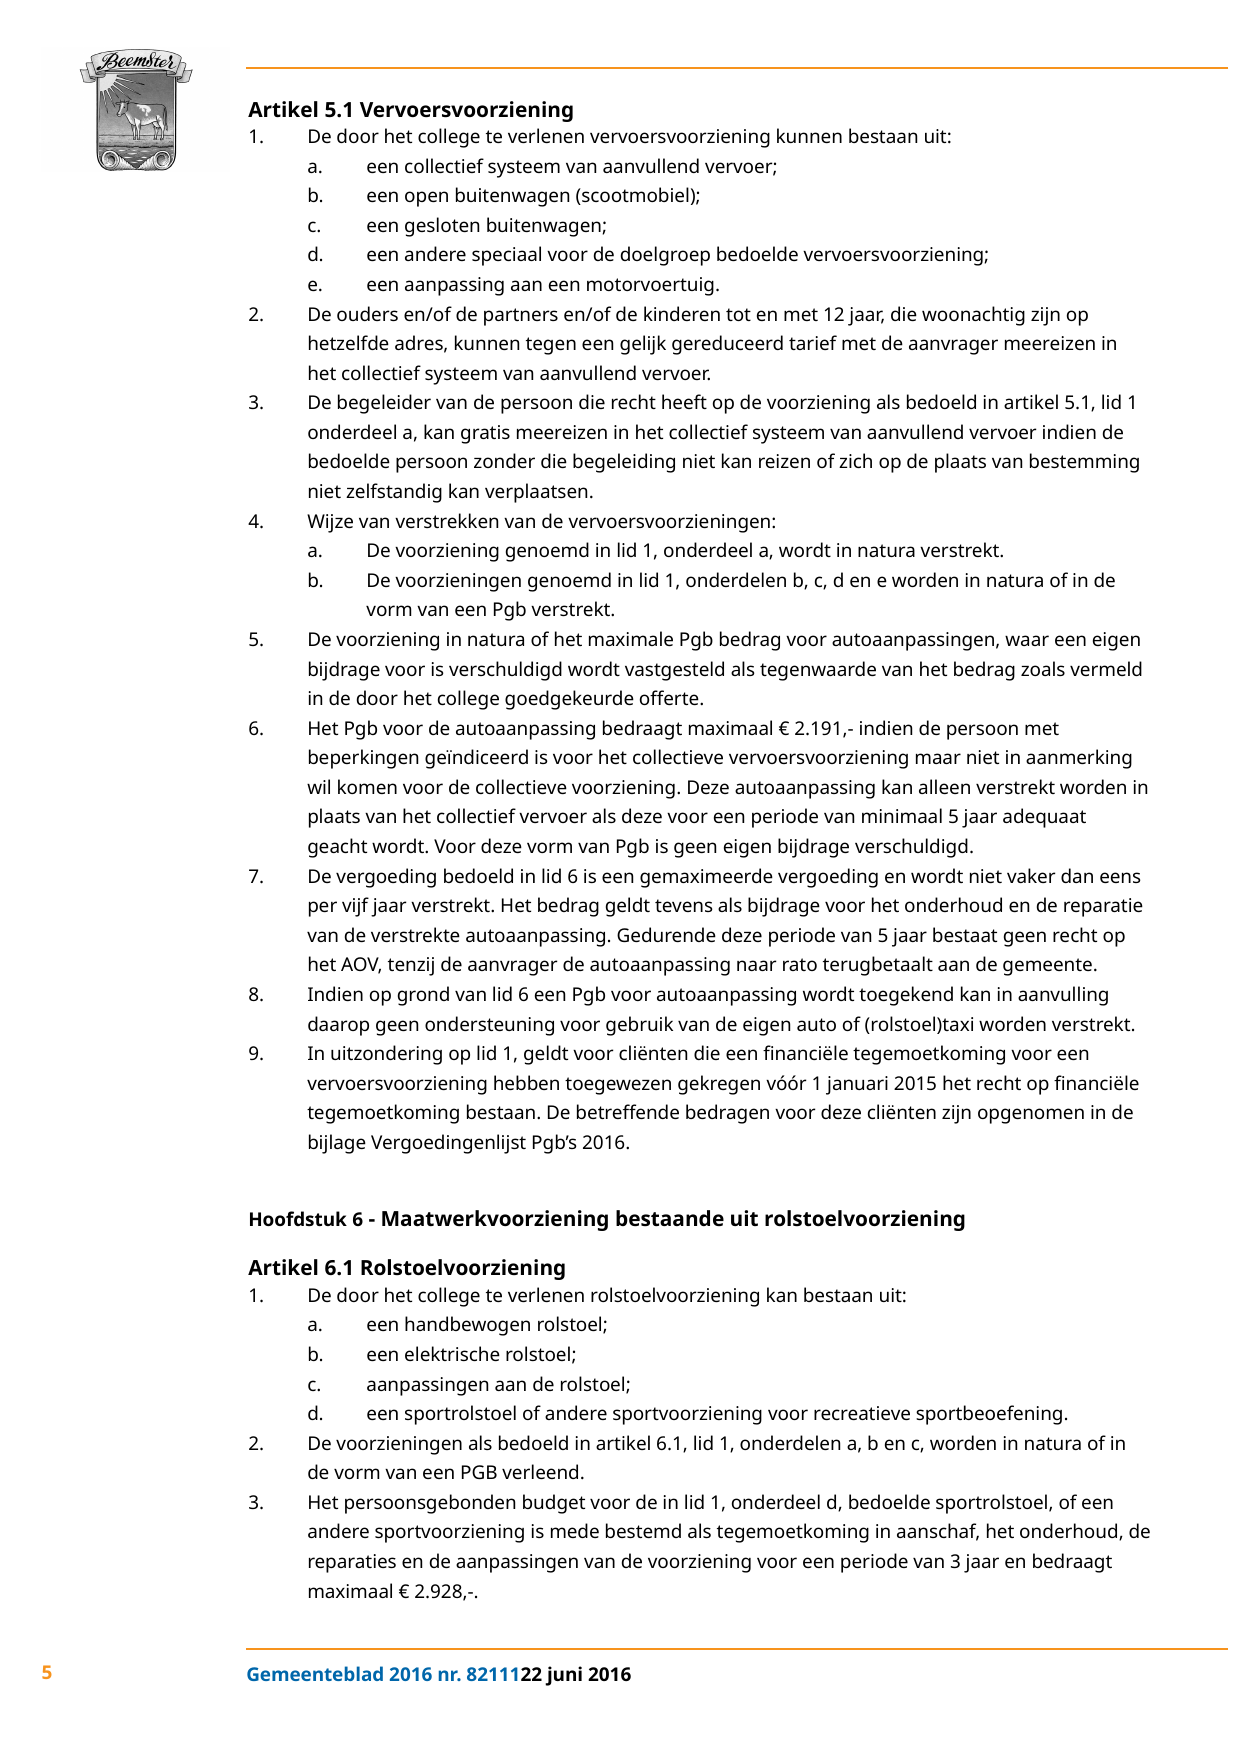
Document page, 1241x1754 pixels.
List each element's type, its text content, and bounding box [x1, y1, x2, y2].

list De vergoeding bedoeld in lid 6 is een gemaximeerde vergoeding en wordt niet vaker dan eens per vijf jaar verstrekt. Het bedrag geldt tevens als bijdrage voor het onderhoud en de reparatie van de verstrekte autoaanpassing. Gedurende deze periode van 5 jaar bestaat geen recht op het AOV, tenzij de aanvrager de autoaanpassing naar rato terugbetaalt aan de gemeente. [248, 863, 1152, 977]
list De ouders en/of de partners en/of de kinderen tot en met 12 jaar, die woonachtig zijn op hetzelfde adres, kunnen tegen een gelijk gereduceerd tarief met de aanvrager meereizen in het collectief systeem van aanvullend vervoer. [248, 301, 1152, 386]
list een gesloten buitenwagen; [307, 212, 1152, 238]
text Hoofdstuk 6 - Maatwerkvoorziening bestaande uit rolstoelvoorziening [248, 1204, 1152, 1233]
list Indien op grond van lid 6 een Pgb voor autoaanpassing wordt toegekend kan in aanvulling daarop geen ondersteuning voor gebruik van de eigen auto of (rolstoel)taxi worden verstrekt. [248, 981, 1152, 1036]
list De voorziening in natura of het maximale Pgb bedrag voor autoaanpassingen, waar een eigen bijdrage voor is verschuldigd wordt vastgesteld als tegenwaarde van het bedrag zoals vermeld in de door het college goedgekeurde offerte. [248, 626, 1152, 711]
list een andere speciaal voor de doelgroep bedoelde vervoersvoorziening; [307, 242, 1152, 267]
list Het persoonsgebonden budget voor de in lid 1, onderdeel d, bedoelde sportrolstoel, of een andere sportvoorziening is mede bestemd als tegemoetkoming in aanschaf, het onderhoud, de reparaties en de aanpassingen van de voorziening voor een periode van 3 jaar en bedraagt maximaal € 2.928,-. [248, 1489, 1152, 1603]
list In uitzondering op lid 1, geldt voor cliënten die een financiële tegemoetkoming voor een vervoersvoorziening hebben toegewezen gekregen vóór 1 januari 2015 het recht op financiële tegemoetkoming bestaan. De betreffende bedragen voor deze cliënten zijn opgenomen in de bijlage Vergoedingenlijst Pgb’s 2016. [248, 1040, 1152, 1155]
list De begeleider van de persoon die recht heeft op de voorziening als bedoeld in artikel 5.1, lid 1 onderdeel a, kan gratis meereizen in het collectief systeem van aanvullend vervoer indien de bedoelde persoon zonder die begeleiding niet kan reizen of zich op de plaats van bestemming niet zelfstandig kan verplaatsen. [248, 389, 1152, 504]
list een elektrische rolstoel; [307, 1341, 1152, 1367]
list een open buitenwagen (scootmobiel); [307, 182, 1152, 208]
list Het Pgb voor de autoaanpassing bedraagt maximaal € 2.191,- indien de persoon met beperkingen geïndiceerd is voor het collectieve vervoersvoorziening maar niet in aanmerking wil komen voor de collectieve voorziening. Deze autoaanpassing kan alleen verstrekt worden in plaats van het collectief vervoer als deze voor een periode van minimaal 5 jaar adequaat geacht wordt. Voor deze vorm van Pgb is geen eigen bijdrage verschuldigd. [248, 715, 1152, 859]
list een collectief systeem van aanvullend vervoer; [307, 153, 1152, 178]
list een sportrolstoel of andere sportvoorziening voor recreatieve sportbeoefening. [307, 1400, 1152, 1426]
list De door het college te verlenen vervoersvoorziening kunnen bestaan uit: [248, 123, 1152, 149]
list De voorziening genoemd in lid 1, onderdeel a, wordt in natura verstrekt. [307, 537, 1152, 563]
list De door het college te verlenen rolstoelvoorziening kan bestaan uit: [248, 1282, 1152, 1308]
text Artikel 6.1 Rolstoelvoorziening [248, 1253, 1152, 1282]
list Wijze van verstrekken van de vervoersvoorzieningen: [248, 508, 1152, 533]
list De voorzieningen genoemd in lid 1, onderdelen b, c, d en e worden in natura of in de vorm van een Pgb verstrekt. [307, 567, 1152, 622]
list De voorzieningen als bedoeld in artikel 6.1, lid 1, onderdelen a, b en c, worden in natura of in de vorm van een PGB verleend. [248, 1430, 1152, 1485]
picture [41, 47, 231, 172]
list aanpassingen aan de rolstoel; [307, 1371, 1152, 1396]
list een aanpassing aan een motorvoertuig. [307, 271, 1152, 297]
list een handbewogen rolstoel; [307, 1312, 1152, 1337]
text Artikel 5.1 Vervoersvoorziening [248, 95, 1152, 123]
